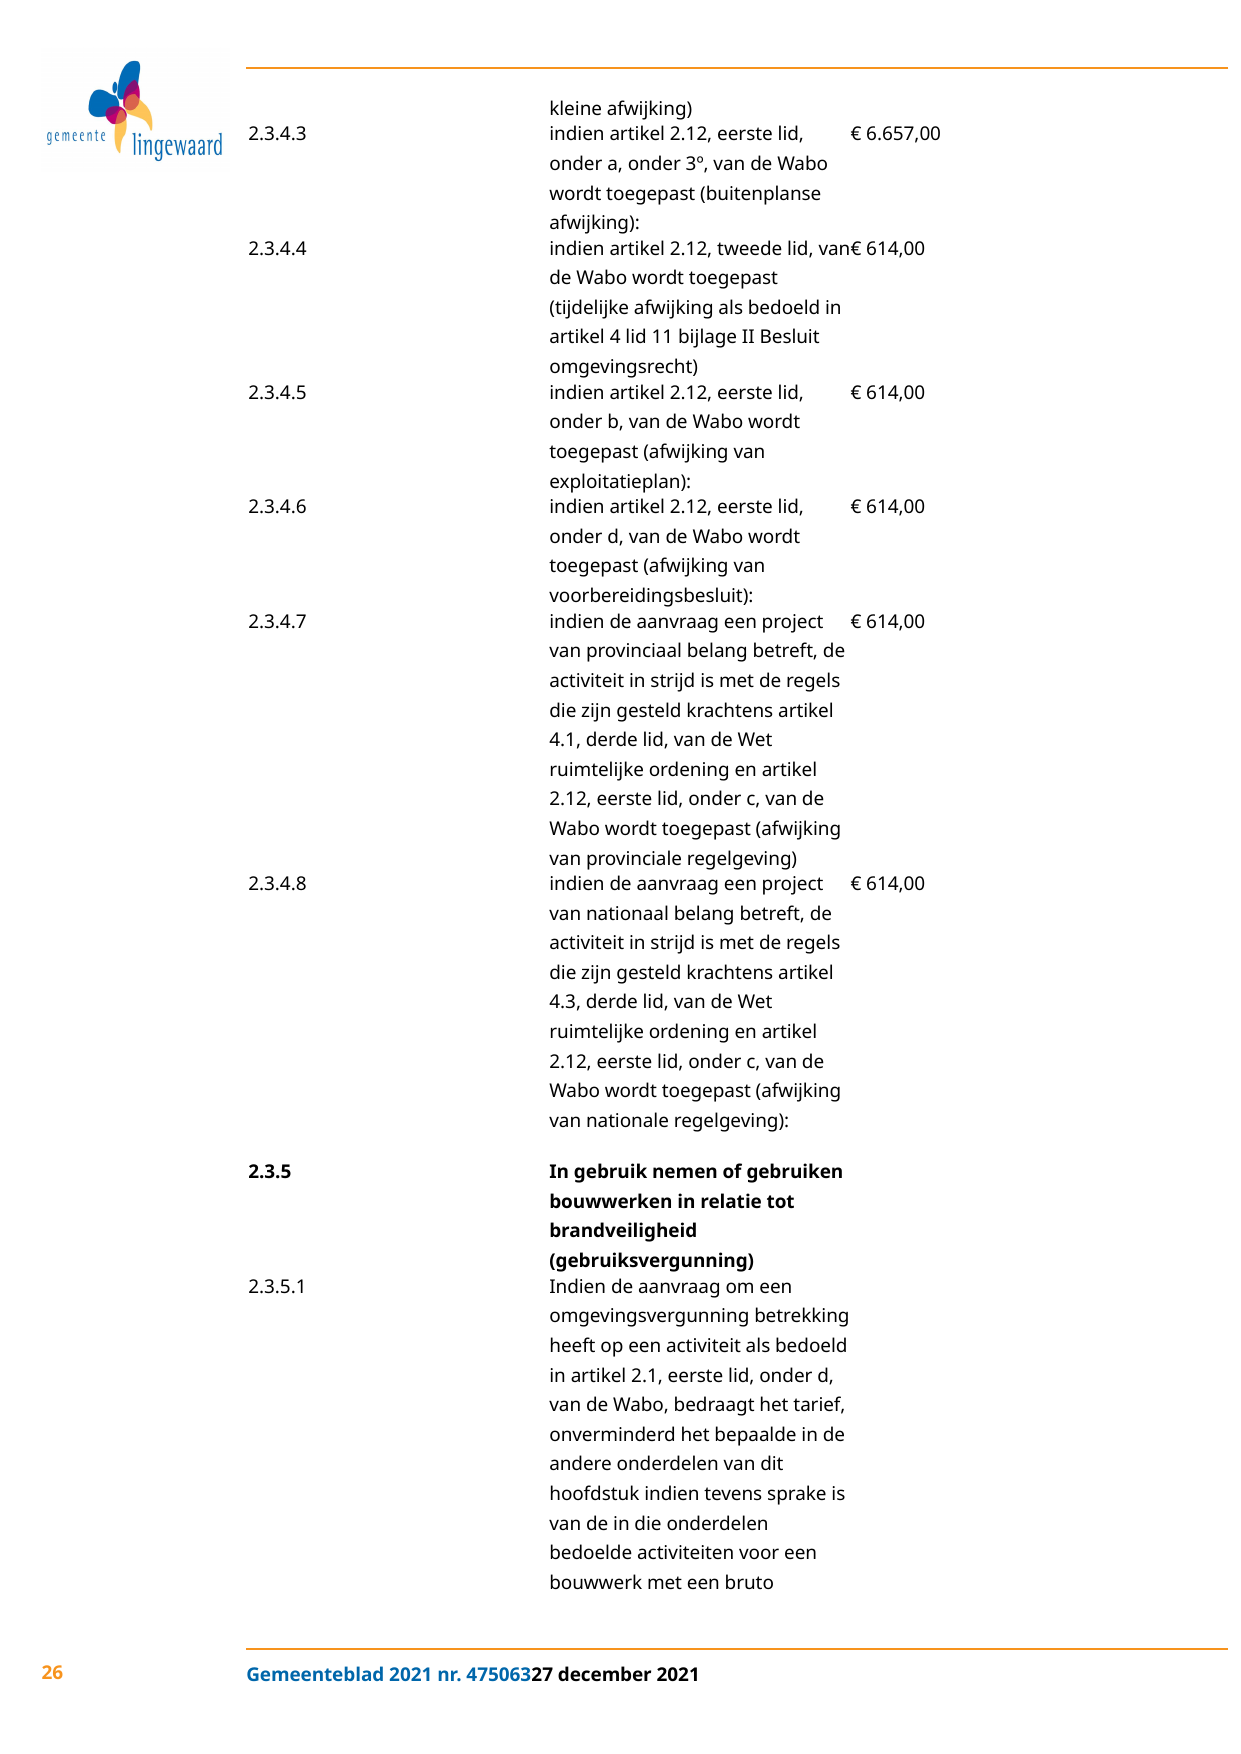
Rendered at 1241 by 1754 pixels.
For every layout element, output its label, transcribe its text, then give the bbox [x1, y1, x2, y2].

table_cell indien artikel 2.12, eerste lid, onder d, van de Wabo wordt toegepast (afwijking van voorbereidingsbesluit): [549, 494, 850, 608]
table_cell kleine afwijking) [549, 95, 850, 121]
picture [41, 47, 231, 172]
table_cell [850, 1273, 1152, 1594]
table_cell 2.3.5 [248, 1159, 549, 1273]
table_cell indien de aanvraag een project van nationaal belang betreft, de activiteit in strijd is met de regels die zijn gesteld krachtens artikel 4.3, derde lid, van de Wet ruimtelijke ordening en artikel 2.12, eerste lid, onder c, van de Wabo wordt toegepast (afwijking van nationale regelgeving): [549, 870, 850, 1133]
table_cell 2.3.4.7 [248, 608, 549, 870]
table_cell € 6.657,00 [850, 121, 1152, 235]
table_cell € 614,00 [850, 235, 1152, 379]
table_cell € 614,00 [850, 870, 1152, 1133]
table_cell [248, 95, 549, 121]
table_cell 2.3.4.6 [248, 494, 549, 608]
table_cell [549, 1133, 850, 1158]
table_cell [850, 95, 1152, 121]
table_cell [248, 1133, 549, 1158]
table_cell 2.3.4.5 [248, 379, 549, 493]
table_cell indien artikel 2.12, eerste lid, onder b, van de Wabo wordt toegepast (afwijking van exploitatieplan): [549, 379, 850, 493]
table_cell 2.3.4.8 [248, 870, 549, 1133]
table_cell € 614,00 [850, 379, 1152, 493]
table_cell indien de aanvraag een project van provinciaal belang betreft, de activiteit in strijd is met de regels die zijn gesteld krachtens artikel 4.1, derde lid, van de Wet ruimtelijke ordening en artikel 2.12, eerste lid, onder c, van de Wabo wordt toegepast (afwijking van provinciale regelgeving) [549, 608, 850, 870]
table_cell € 614,00 [850, 494, 1152, 608]
table_cell [850, 1133, 1152, 1158]
table_cell In gebruik nemen of gebruiken bouwwerken in relatie tot brandveiligheid (gebruiksvergunning) [549, 1159, 850, 1273]
table_cell 2.3.4.4 [248, 235, 549, 379]
table_cell 2.3.4.3 [248, 121, 549, 235]
table_cell 2.3.5.1 [248, 1273, 549, 1594]
table_cell indien artikel 2.12, tweede lid, van de Wabo wordt toegepast (tijdelijke afwijking als bedoeld in artikel 4 lid 11 bijlage II Besluit omgevingsrecht) [549, 235, 850, 379]
table_cell € 614,00 [850, 608, 1152, 870]
table_cell [850, 1159, 1152, 1273]
table_cell Indien de aanvraag om een omgevingsvergunning betrekking heeft op een activiteit als bedoeld in artikel 2.1, eerste lid, onder d, van de Wabo, bedraagt het tarief, onverminderd het bepaalde in de andere onderdelen van dit hoofdstuk indien tevens sprake is van de in die onderdelen bedoelde activiteiten voor een bouwwerk met een bruto [549, 1273, 850, 1594]
table_cell indien artikel 2.12, eerste lid, onder a, onder 3º, van de Wabo wordt toegepast (buitenplanse afwijking): [549, 121, 850, 235]
